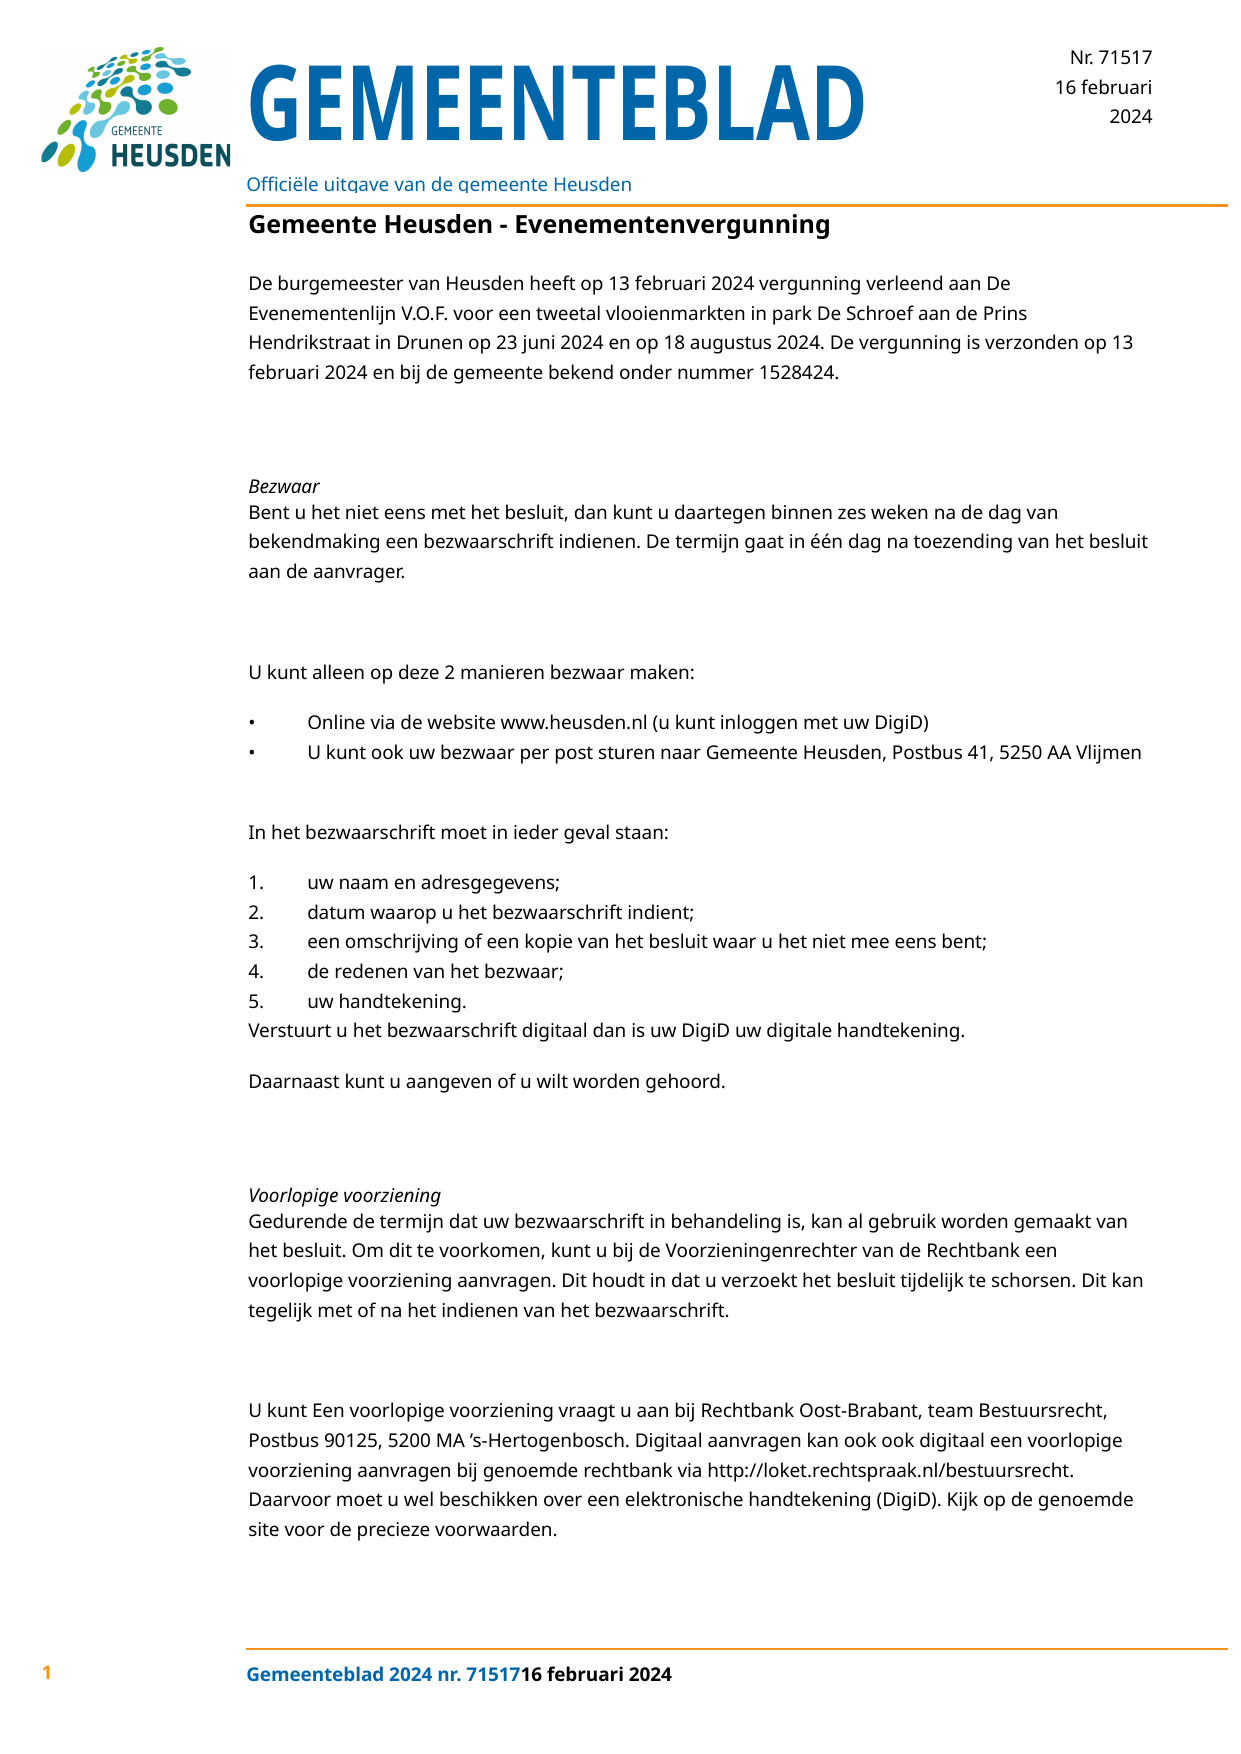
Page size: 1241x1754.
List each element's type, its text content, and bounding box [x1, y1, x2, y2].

list een omschrijving of een kopie van het besluit waar u het niet mee eens bent; [248, 929, 1152, 954]
text Gedurende de termijn dat uw bezwaarschrift in behandeling is, kan al gebruik worden gemaakt van het besluit. Om dit te voorkomen, kunt u bij de Voorzieningenrechter van de Rechtbank een voorlopige voorziening aanvragen. Dit houdt in dat u verzoekt het besluit tijdelijk te schorsen. Dit kan tegelijk met of na het indienen van het bezwaarschrift. [248, 1208, 1152, 1322]
picture [41, 47, 231, 172]
list U kunt ook uw bezwaar per post sturen naar Gemeente Heusden, Postbus 41, 5250 AA Vlijmen [248, 739, 1152, 765]
list uw naam en adresgegevens; [248, 869, 1152, 895]
text U kunt alleen op deze 2 manieren bezwaar maken: [248, 659, 1152, 685]
text Verstuurt u het bezwaarschrift digitaal dan is uw DigiD uw digitale handtekening. [248, 1017, 1152, 1043]
text De burgemeester van Heusden heeft op 13 februari 2024 vergunning verleend aan De Evenementenlijn V.O.F. voor een tweetal vlooienmarkten in park De Schroef aan de Prins Hendrikstraat in Drunen op 23 juni 2024 en op 18 augustus 2024. De vergunning is verzonden op 13 februari 2024 en bij de gemeente bekend onder nummer 1528424. [248, 270, 1152, 385]
list uw handtekening. [248, 988, 1152, 1014]
list de redenen van het bezwaar; [248, 958, 1152, 984]
text U kunt Een voorlopige voorziening vraagt u aan bij Rechtbank Oost-Brabant, team Bestuursrecht, Postbus 90125, 5200 MA ’s-Hertogenbosch. Digitaal aanvragen kan ook ook digitaal een voorlopige voorziening aanvragen bij genoemde rechtbank via http://loket.rechtspraak.nl/bestuursrecht. Daarvoor moet u wel beschikken over een elektronische handtekening (DigiD). Kijk op de genoemde site voor de precieze voorwaarden. [248, 1398, 1152, 1542]
text Gemeente Heusden - Evenementenvergunning [248, 207, 1152, 241]
text Voorlopige voorziening [248, 1182, 1152, 1208]
list Online via de website www.heusden.nl (u kunt inloggen met uw DigiD) [248, 709, 1152, 735]
text Bezwaar [248, 473, 1152, 499]
text Bent u het niet eens met het besluit, dan kunt u daartegen binnen zes weken na de dag van bekendmaking een bezwaarschrift indienen. De termijn gaat in één dag na toezending van het besluit aan de aanvrager. [248, 499, 1152, 584]
text Daarnaast kunt u aangeven of u wilt worden gehoord. [248, 1068, 1152, 1094]
text In het bezwaarschrift moet in ieder geval staan: [248, 819, 1152, 845]
list datum waarop u het bezwaarschrift indient; [248, 899, 1152, 925]
